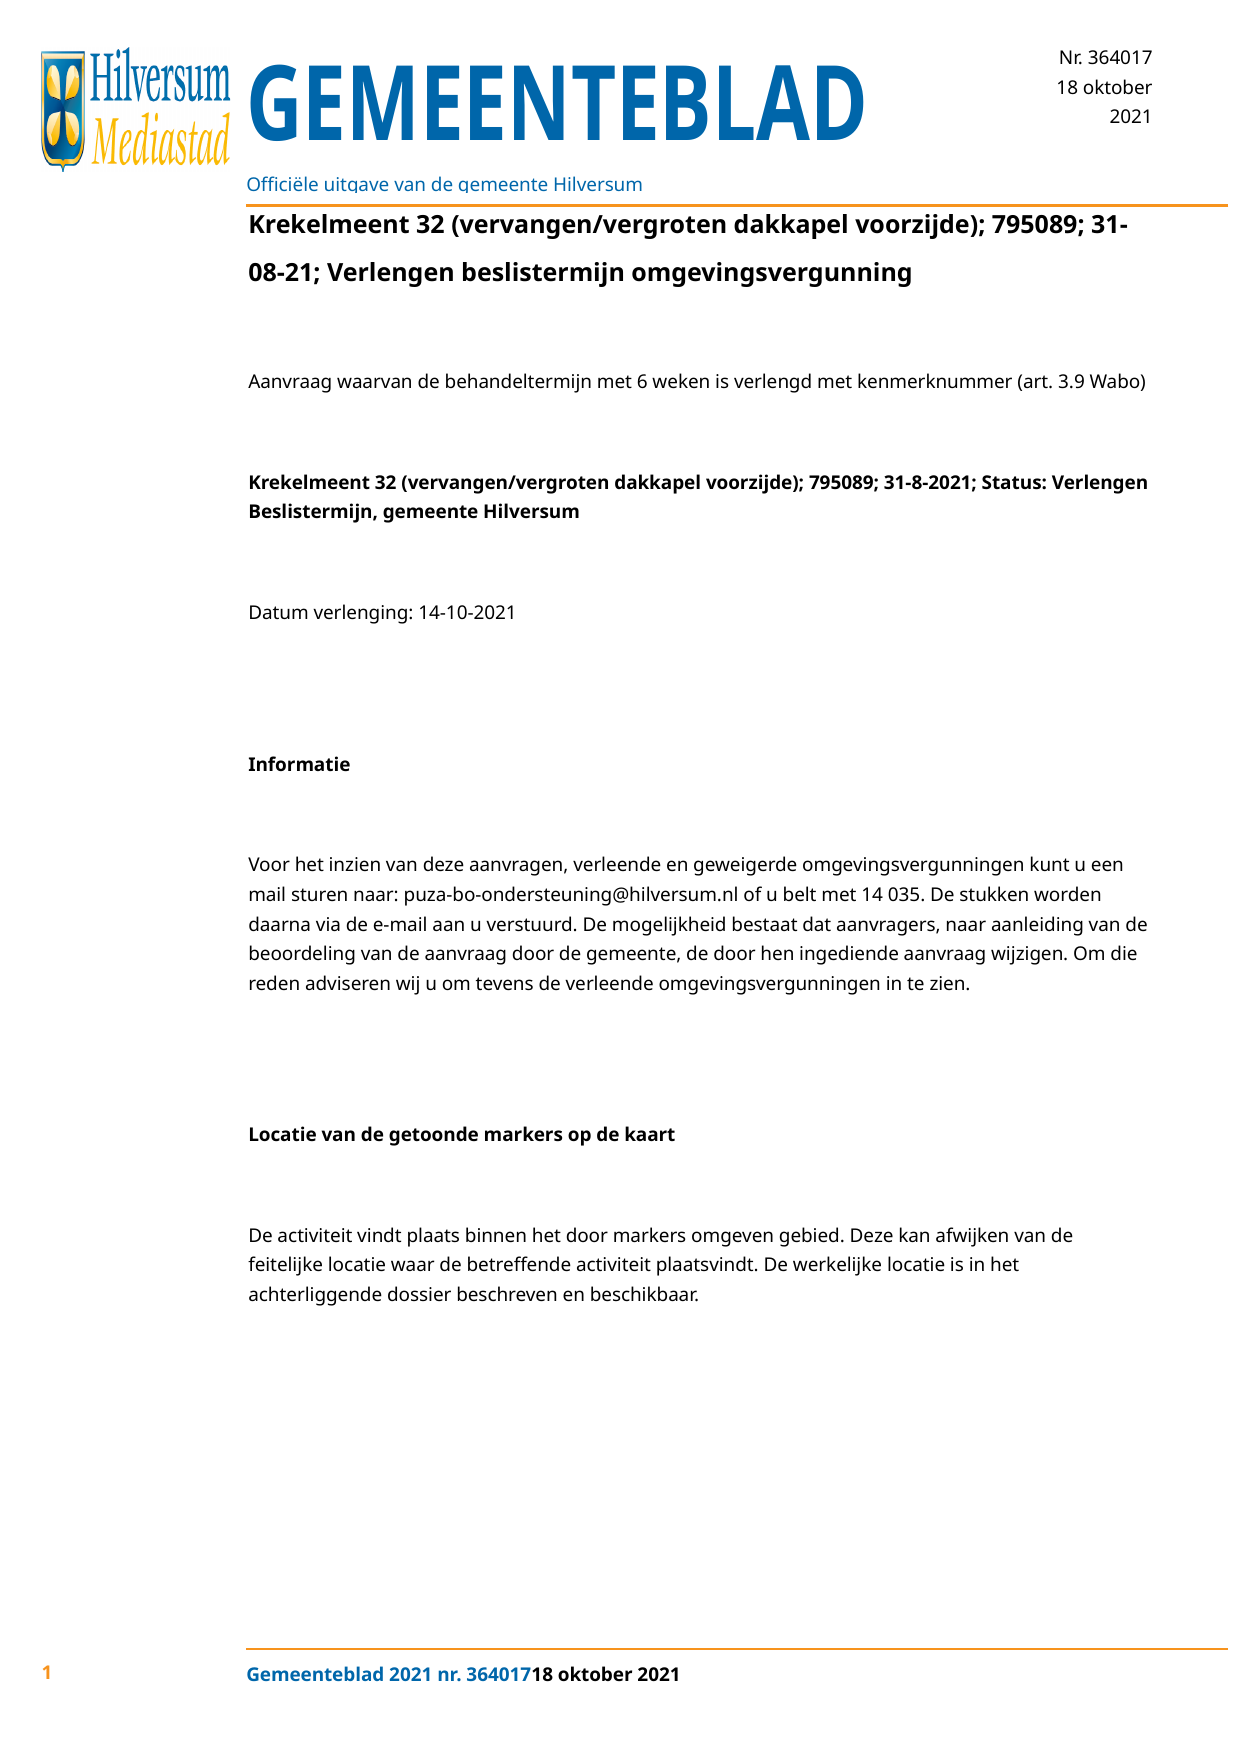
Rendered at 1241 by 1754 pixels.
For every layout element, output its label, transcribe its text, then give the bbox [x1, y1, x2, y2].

text Locatie van de getoonde markers op de kaart [248, 1121, 1152, 1147]
text Informatie [248, 751, 1152, 777]
text Datum verlenging: 14-10-2021 [248, 599, 1152, 625]
text De activiteit vindt plaats binnen het door markers omgeven gebied. Deze kan afwijken van de feitelijke locatie waar de betreffende activiteit plaatsvindt. De werkelijke locatie is in het achterliggende dossier beschreven en beschikbaar. [248, 1222, 1152, 1307]
text Aanvraag waarvan de behandeltermijn met 6 weken is verlengd met kenmerknummer (art. 3.9 Wabo) [248, 368, 1152, 394]
text Krekelmeent 32 (vervangen/vergroten dakkapel voorzijde); 795089; 31-8-2021; Status: Verlengen Beslistermijn, gemeente Hilversum [248, 469, 1152, 524]
text Voor het inzien van deze aanvragen, verleende en geweigerde omgevingsvergunningen kunt u een mail sturen naar: puza-bo-ondersteuning@hilversum.nl of u belt met 14 035. De stukken worden daarna via de e-mail aan u verstuurd. De mogelijkheid bestaat dat aanvragers, naar aanleiding van de beoordeling van de aanvraag door de gemeente, de door hen ingediende aanvraag wijzigen. Om die reden adviseren wij u om tevens de verleende omgevingsvergunningen in te zien. [248, 852, 1152, 996]
picture [41, 47, 231, 172]
text Krekelmeent 32 (vervangen/vergroten dakkapel voorzijde); 795089; 31-08-21; Verlengen beslistermijn omgevingsvergunning [248, 207, 1152, 288]
